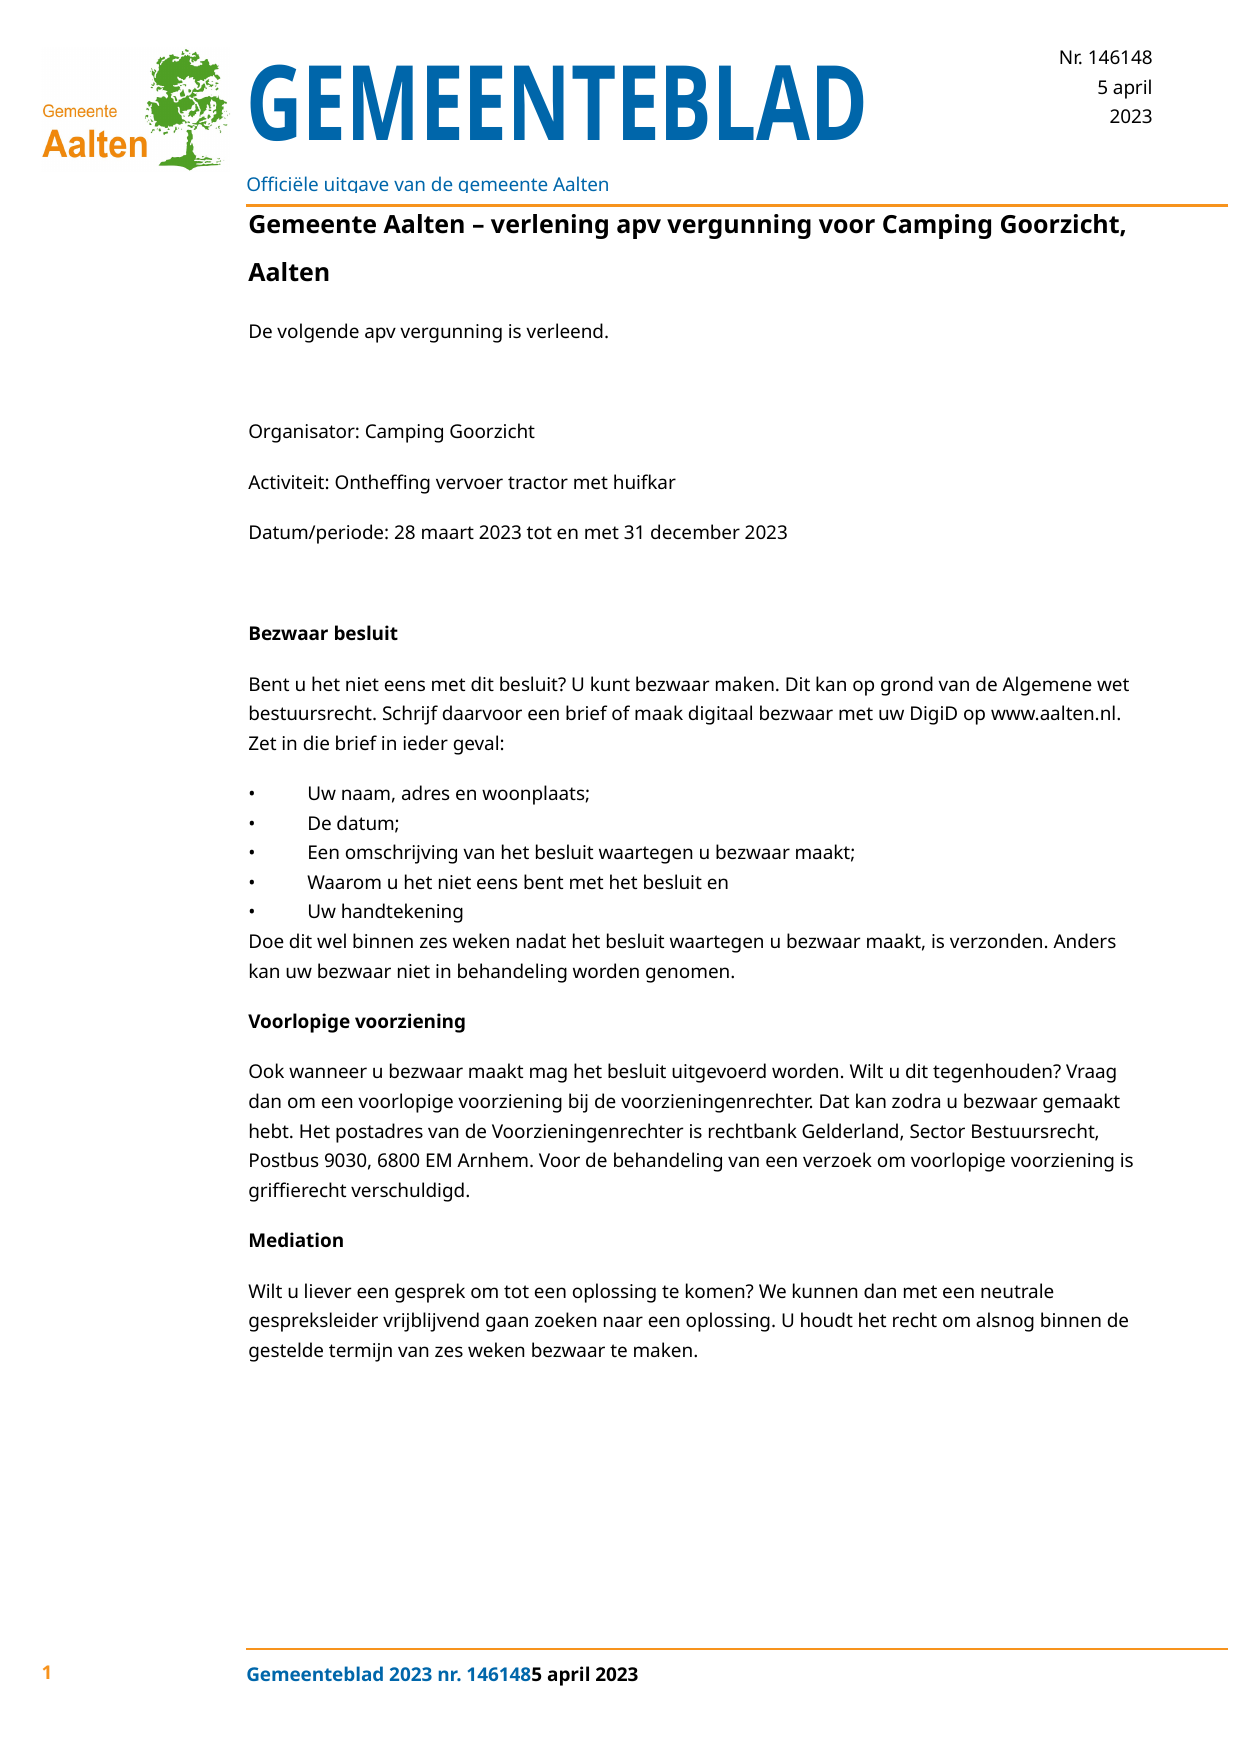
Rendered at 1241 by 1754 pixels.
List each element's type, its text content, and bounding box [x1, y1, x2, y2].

list Een omschrijving van het besluit waartegen u bezwaar maakt; [248, 839, 1152, 865]
text Wilt u liever een gesprek om tot een oplossing te komen? We kunnen dan met een neutrale gespreksleider vrijblijvend gaan zoeken naar een oplossing. U houdt het recht om alsnog binnen de gestelde termijn van zes weken bezwaar te maken. [248, 1278, 1152, 1363]
list Waarom u het niet eens bent met het besluit en [248, 869, 1152, 895]
text Mediation [248, 1227, 1152, 1253]
list Uw handtekening [248, 899, 1152, 924]
text De volgende apv vergunning is verleend. [248, 318, 1152, 344]
text Bent u het niet eens met dit besluit? U kunt bezwaar maken. Dit kan op grond van de Algemene wet bestuursrecht. Schrijf daarvoor een brief of maak digitaal bezwaar met uw DigiD op www.aalten.nl. Zet in die brief in ieder geval: [248, 671, 1152, 756]
text Gemeente Aalten – verlening apv vergunning voor Camping Goorzicht, Aalten [248, 207, 1152, 288]
list Uw naam, adres en woonplaats; [248, 780, 1152, 806]
text Bezwaar besluit [248, 620, 1152, 646]
text Voorlopige voorziening [248, 1008, 1152, 1034]
text Activiteit: Ontheffing vervoer tractor met huifkar [248, 469, 1152, 495]
text Datum/periode: 28 maart 2023 tot en met 31 december 2023 [248, 519, 1152, 545]
picture [41, 47, 231, 172]
list De datum; [248, 810, 1152, 836]
text Organisator: Camping Goorzicht [248, 419, 1152, 444]
text Doe dit wel binnen zes weken nadat het besluit waartegen u bezwaar maakt, is verzonden. Anders kan uw bezwaar niet in behandeling worden genomen. [248, 928, 1152, 984]
text Ook wanneer u bezwaar maakt mag het besluit uitgevoerd worden. Wilt u dit tegenhouden? Vraag dan om een voorlopige voorziening bij de voorzieningenrechter. Dat kan zodra u bezwaar gemaakt hebt. Het postadres van de Voorzieningenrechter is rechtbank Gelderland, Sector Bestuursrecht, Postbus 9030, 6800 EM Arnhem. Voor de behandeling van een verzoek om voorlopige voorziening is griffierecht verschuldigd. [248, 1059, 1152, 1203]
